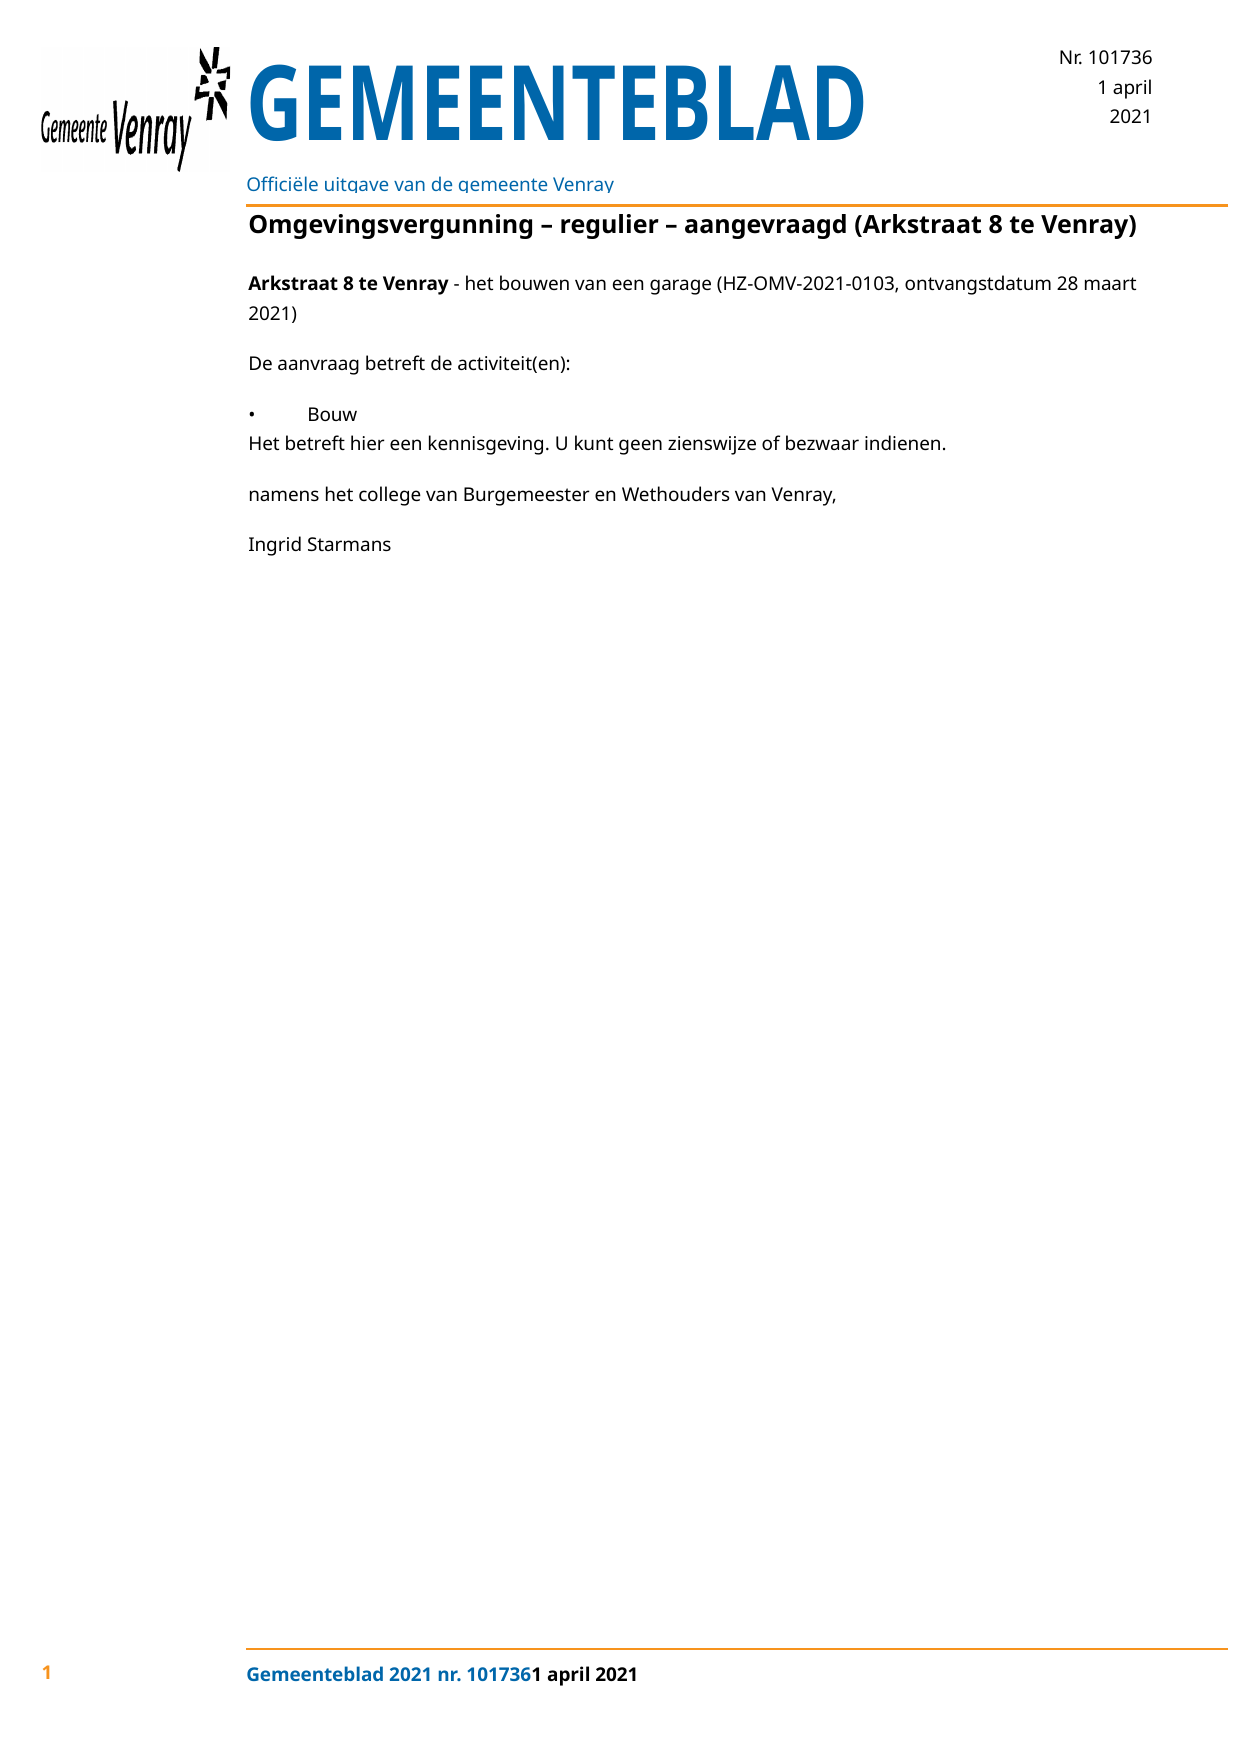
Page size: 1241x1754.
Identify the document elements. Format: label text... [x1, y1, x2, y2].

text De aanvraag betreft de activiteit(en): [248, 350, 1152, 376]
picture [41, 47, 231, 172]
text namens het college van Burgemeester en Wethouders van Venray, [248, 481, 1152, 506]
text Ingrid Starmans [248, 531, 1152, 557]
text Omgevingsvergunning – regulier – aangevraagd (Arkstraat 8 te Venray) [248, 207, 1152, 241]
text Arkstraat 8 te Venray - het bouwen van een garage (HZ-OMV-2021-0103, ontvangstdatum 28 maart 2021) [248, 270, 1152, 326]
list Bouw [248, 401, 1152, 426]
text Het betreft hier een kennisgeving. U kunt geen zienswijze of bezwaar indienen. [248, 430, 1152, 456]
